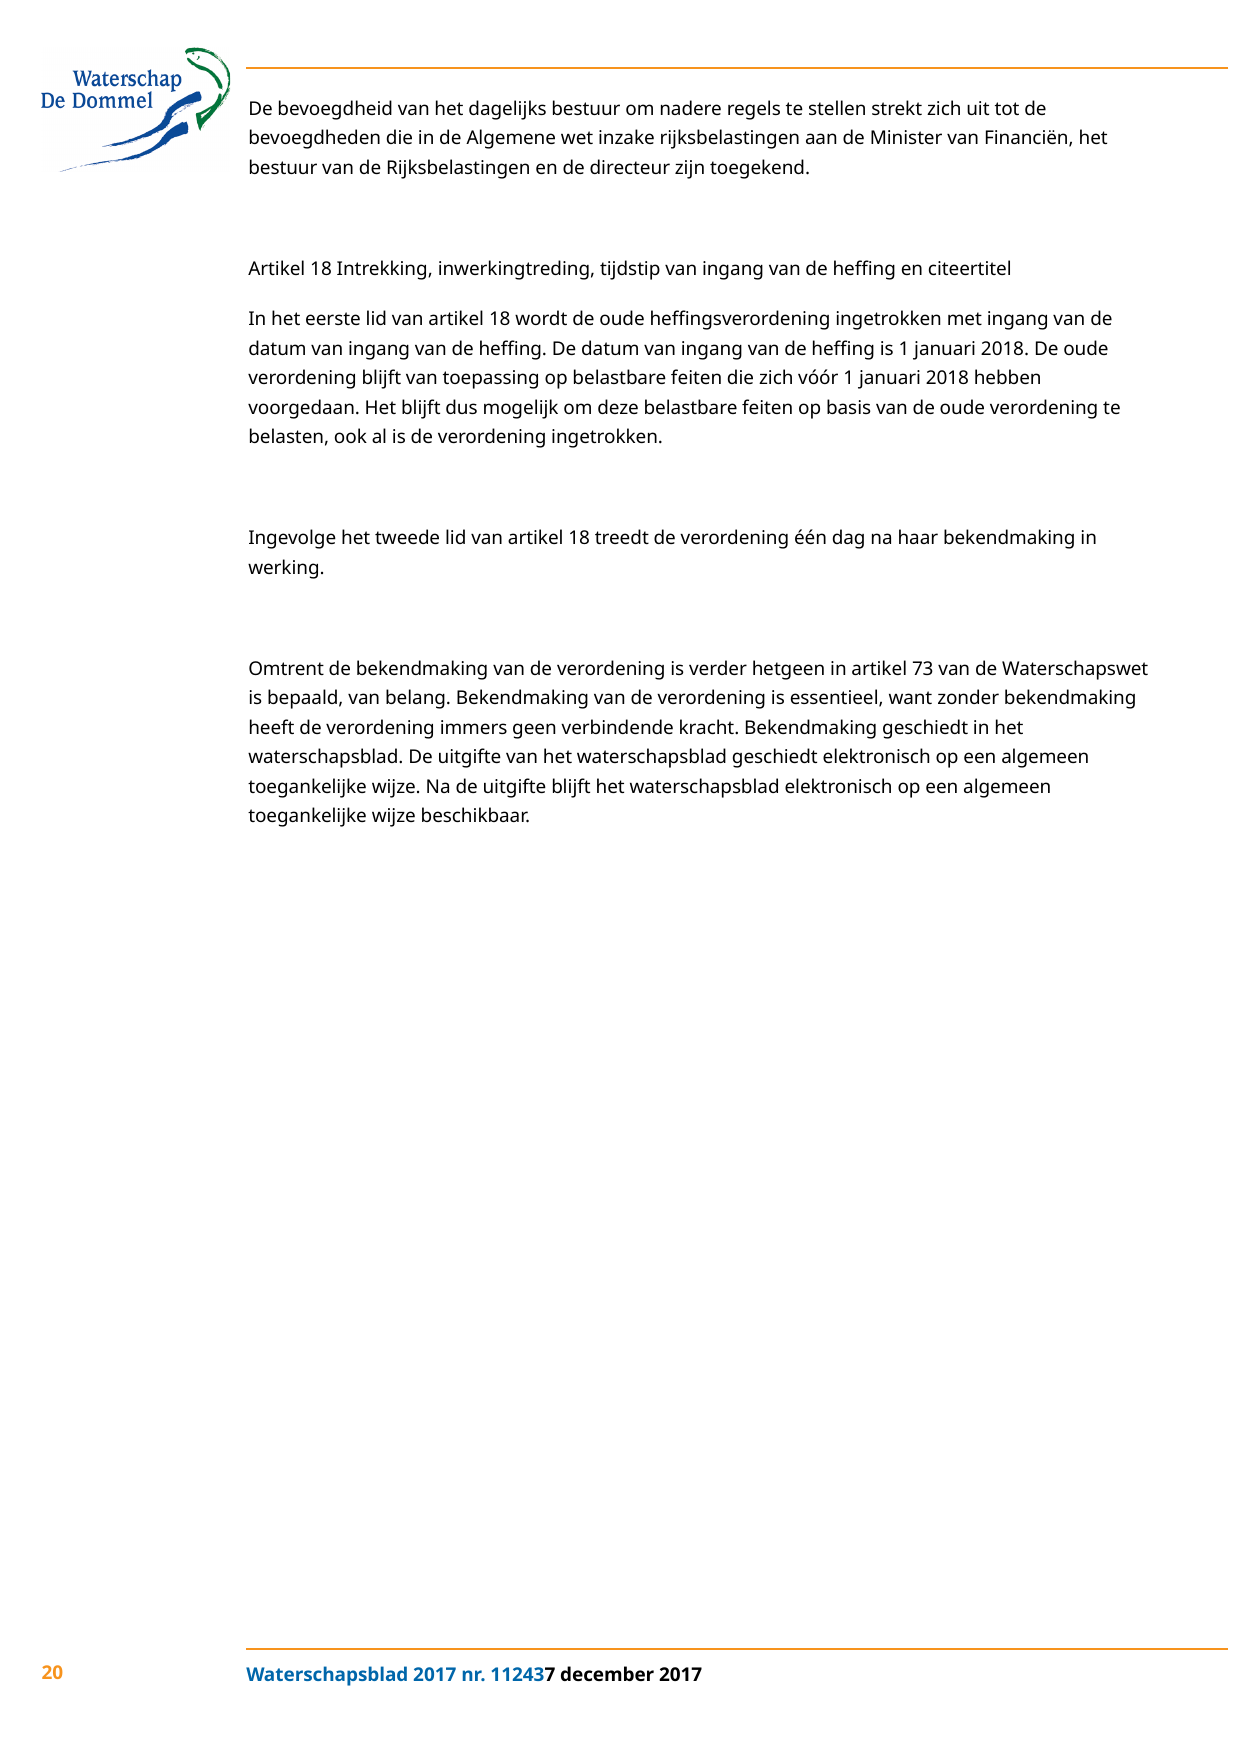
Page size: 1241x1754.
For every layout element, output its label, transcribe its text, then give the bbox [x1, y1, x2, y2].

picture [41, 47, 231, 172]
text In het eerste lid van artikel 18 wordt de oude heffingsverordening ingetrokken met ingang van de datum van ingang van de heffing. De datum van ingang van de heffing is 1 januari 2018. De oude verordening blijft van toepassing op belastbare feiten die zich vóór 1 januari 2018 hebben voorgedaan. Het blijft dus mogelijk om deze belastbare feiten op basis van de oude verordening te belasten, ook al is de verordening ingetrokken. [248, 305, 1152, 449]
text Ingevolge het tweede lid van artikel 18 treedt de verordening één dag na haar bekendmaking in werking. [248, 524, 1152, 580]
text De bevoegdheid van het dagelijks bestuur om nadere regels te stellen strekt zich uit tot de bevoegdheden die in de Algemene wet inzake rijksbelastingen aan de Minister van Financiën, het bestuur van de Rijksbelastingen en de directeur zijn toegekend. [248, 95, 1152, 180]
text Artikel 18 Intrekking, inwerkingtreding, tijdstip van ingang van de heffing en citeertitel [248, 255, 1152, 281]
text Omtrent de bekendmaking van de verordening is verder hetgeen in artikel 73 van de Waterschapswet is bepaald, van belang. Bekendmaking van de verordening is essentieel, want zonder bekendmaking heeft de verordening immers geen verbindende kracht. Bekendmaking geschiedt in het waterschapsblad. De uitgifte van het waterschapsblad geschiedt elektronisch op een algemeen toegankelijke wijze. Na de uitgifte blijft het waterschapsblad elektronisch op een algemeen toegankelijke wijze beschikbaar. [248, 655, 1152, 828]
